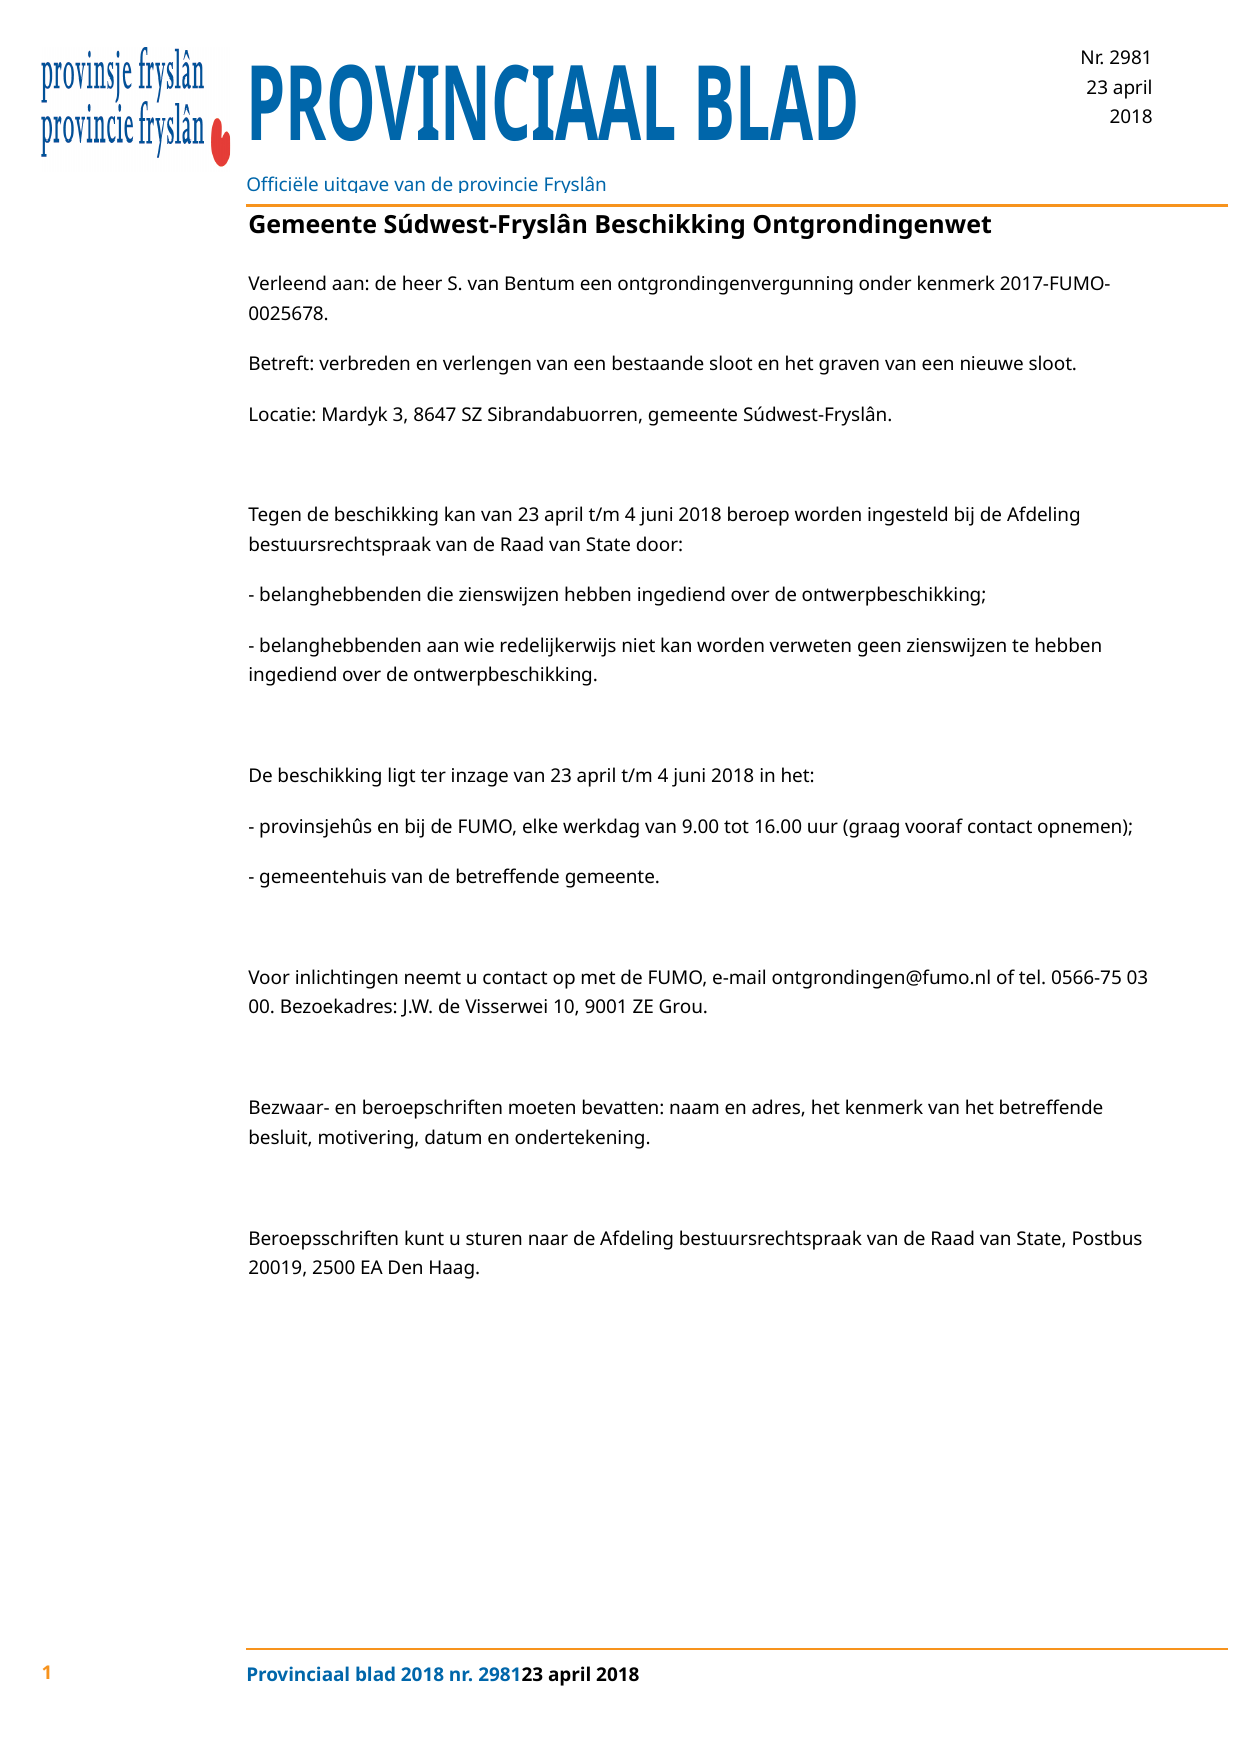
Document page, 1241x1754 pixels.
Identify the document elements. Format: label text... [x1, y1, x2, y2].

text De beschikking ligt ter inzage van 23 april t/m 4 juni 2018 in het: [248, 762, 1152, 788]
text Betreft: verbreden en verlengen van een bestaande sloot en het graven van een nieuwe sloot. [248, 350, 1152, 376]
text - belanghebbenden aan wie redelijkerwijs niet kan worden verweten geen zienswijzen te hebben ingediend over de ontwerpbeschikking. [248, 632, 1152, 687]
text Bezwaar- en beroepschriften moeten bevatten: naam en adres, het kenmerk van het betreffende besluit, motivering, datum en ondertekening. [248, 1094, 1152, 1150]
text Voor inlichtingen neemt u contact op met de FUMO, e-mail ontgrondingen@fumo.nl of tel. 0566-75 03 00. Bezoekadres: J.W. de Visserwei 10, 9001 ZE Grou. [248, 964, 1152, 1019]
text - belanghebbenden die zienswijzen hebben ingediend over de ontwerpbeschikking; [248, 582, 1152, 607]
text Beroepsschriften kunt u sturen naar de Afdeling bestuursrechtspraak van de Raad van State, Postbus 20019, 2500 EA Den Haag. [248, 1225, 1152, 1280]
text Gemeente Súdwest-Fryslân Beschikking Ontgrondingenwet [248, 207, 1152, 241]
picture [41, 47, 231, 172]
text - gemeentehuis van de betreffende gemeente. [248, 863, 1152, 889]
text Locatie: Mardyk 3, 8647 SZ Sibrandabuorren, gemeente Súdwest-Fryslân. [248, 401, 1152, 426]
text - provinsjehûs en bij de FUMO, elke werkdag van 9.00 tot 16.00 uur (graag vooraf contact opnemen); [248, 813, 1152, 838]
text Verleend aan: de heer S. van Bentum een ontgrondingenvergunning onder kenmerk 2017-FUMO-0025678. [248, 270, 1152, 326]
text Tegen de beschikking kan van 23 april t/m 4 juni 2018 beroep worden ingesteld bij de Afdeling bestuursrechtspraak van de Raad van State door: [248, 502, 1152, 557]
